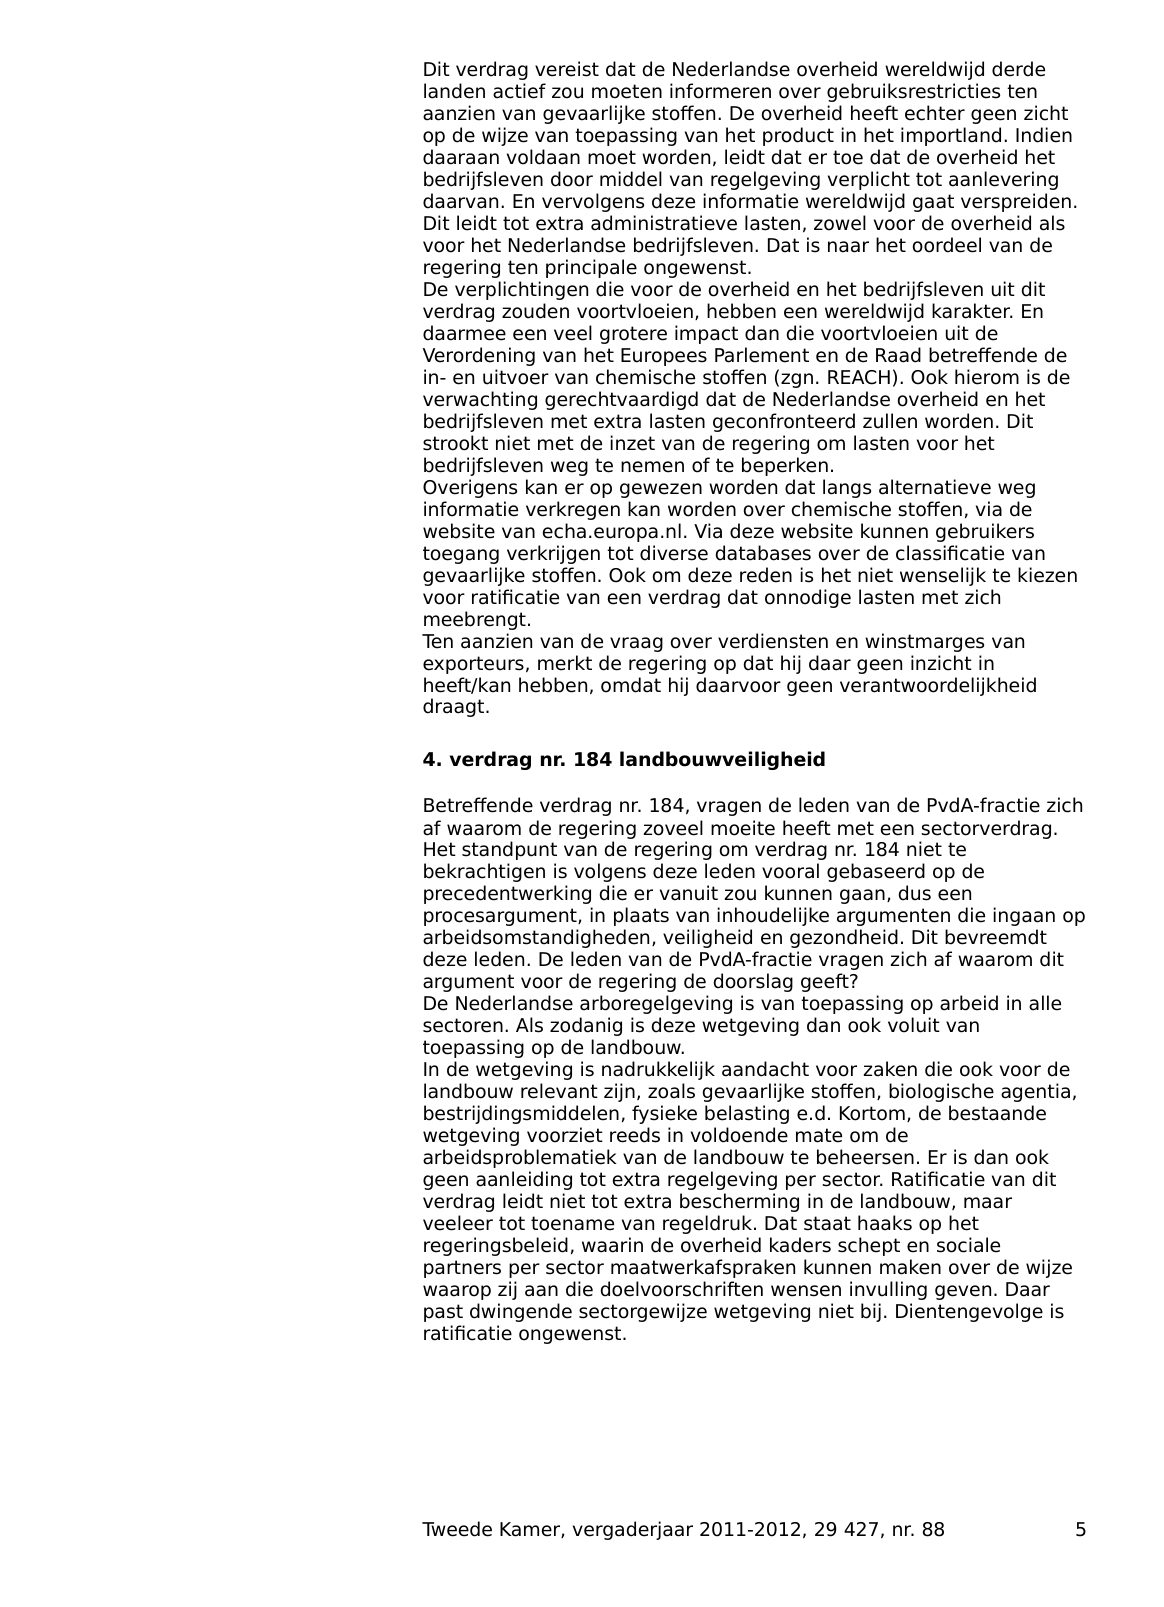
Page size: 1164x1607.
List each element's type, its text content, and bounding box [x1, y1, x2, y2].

text Dit verdrag vereist dat de Nederlandse overheid wereldwijd derde landen actief zou moeten informeren over gebruiksrestricties ten aanzien van gevaarlijke stoffen. De overheid heeft echter geen zicht op de wijze van toepassing van het product in het importland. Indien daaraan voldaan moet worden, leidt dat er toe dat de overheid het bedrijfsleven door middel van regelgeving verplicht tot aanlevering daarvan. En vervolgens deze informatie wereldwijd gaat verspreiden. Dit leidt tot extra administratieve lasten, zowel voor de overheid als voor het Nederlandse bedrijfsleven. Dat is naar het oordeel van de regering ten principale ongewenst. [422, 59, 1087, 279]
text De verplichtingen die voor de overheid en het bedrijfsleven uit dit verdrag zouden voortvloeien, hebben een wereldwijd karakter. En daarmee een veel grotere impact dan die voortvloeien uit de Verordening van het Europees Parlement en de Raad betreffende de in- en uitvoer van chemische stoffen (zgn. REACH). Ook hierom is de verwachting gerechtvaardigd dat de Nederlandse overheid en het bedrijfsleven met extra lasten geconfronteerd zullen worden. Dit strookt niet met de inzet van de regering om lasten voor het bedrijfsleven weg te nemen of te beperken. [422, 279, 1087, 477]
text In de wetgeving is nadrukkelijk aandacht voor zaken die ook voor de landbouw relevant zijn, zoals gevaarlijke stoffen, biologische agentia, bestrijdingsmiddelen, fysieke belasting e.d. Kortom, de bestaande wetgeving voorziet reeds in voldoende mate om de arbeidsproblematiek van de landbouw te beheersen. Er is dan ook geen aanleiding tot extra regelgeving per sector. Ratificatie van dit verdrag leidt niet tot extra bescherming in de landbouw, maar veeleer tot toename van regeldruk. Dat staat haaks op het regeringsbeleid, waarin de overheid kaders schept en sociale partners per sector maatwerkafspraken kunnen maken over de wijze waarop zij aan die doelvoorschriften wensen invulling geven. Daar past dwingende sectorgewijze wetgeving niet bij. Dientengevolge is ratificatie ongewenst. [422, 1059, 1087, 1345]
text Betreffende verdrag nr. 184, vragen de leden van de PvdA-fractie zich af waarom de regering zoveel moeite heeft met een sectorverdrag. Het standpunt van de regering om verdrag nr. 184 niet te bekrachtigen is volgens deze leden vooral gebaseerd op de precedentwerking die er vanuit zou kunnen gaan, dus een procesargument, in plaats van inhoudelijke argumenten die ingaan op arbeidsomstandigheden, veiligheid en gezondheid. Dit bevreemdt deze leden. De leden van de PvdA-fractie vragen zich af waarom dit argument voor de regering de doorslag geeft? [422, 795, 1087, 993]
subtitle 4. verdrag nr. 184 landbouwveiligheid [422, 748, 1087, 770]
text Overigens kan er op gewezen worden dat langs alternatieve weg informatie verkregen kan worden over chemische stoffen, via de website van echa.europa.nl. Via deze website kunnen gebruikers toegang verkrijgen tot diverse databases over de classificatie van gevaarlijke stoffen. Ook om deze reden is het niet wenselijk te kiezen voor ratificatie van een verdrag dat onnodige lasten met zich meebrengt. [422, 477, 1087, 631]
text Ten aanzien van de vraag over verdiensten en winstmarges van exporteurs, merkt de regering op dat hij daar geen inzicht in heeft/kan hebben, omdat hij daarvoor geen verantwoordelijkheid draagt. [422, 631, 1087, 718]
text De Nederlandse arboregelgeving is van toepassing op arbeid in alle sectoren. Als zodanig is deze wetgeving dan ook voluit van toepassing op de landbouw. [422, 993, 1087, 1059]
